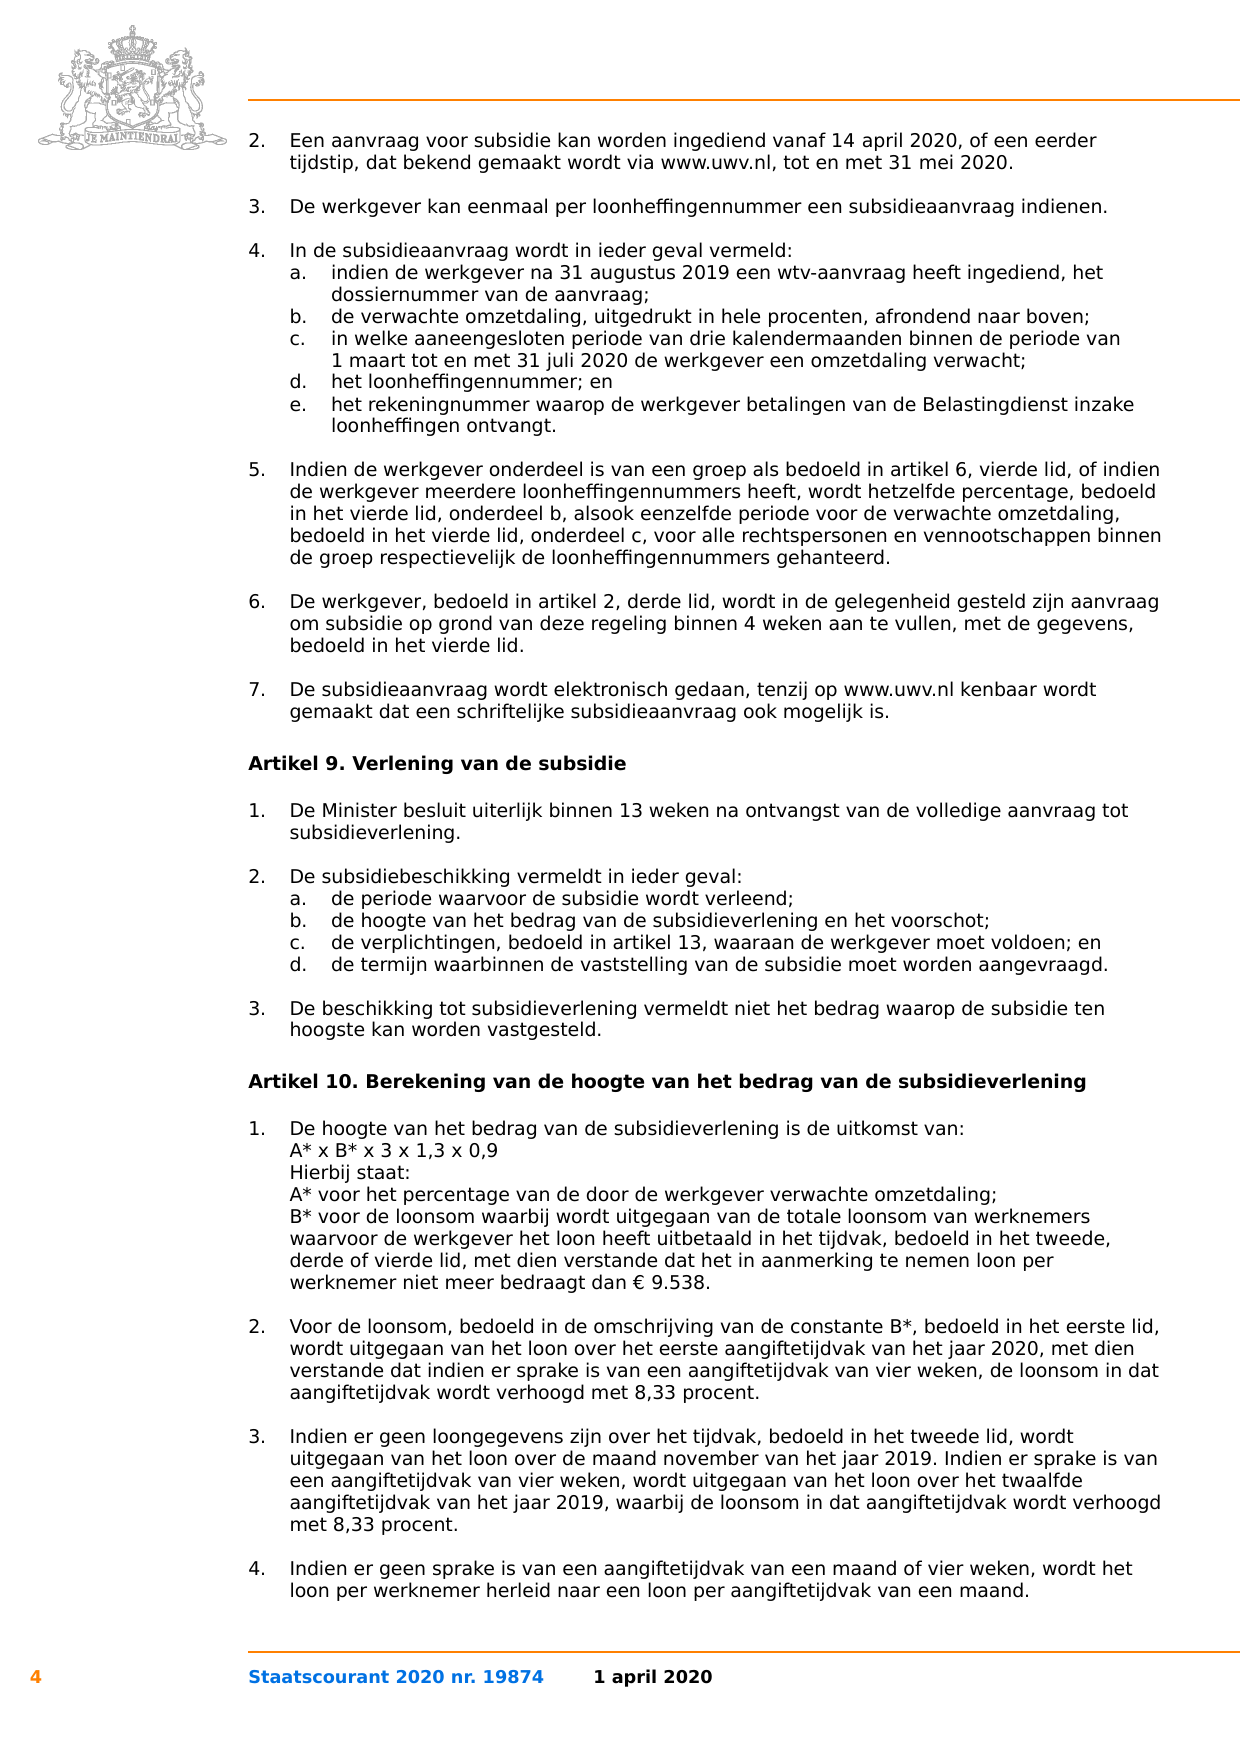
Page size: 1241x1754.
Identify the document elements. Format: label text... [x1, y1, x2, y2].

text a. de periode waarvoor de subsidie wordt verleend; [289, 888, 1163, 909]
text b. de hoogte van het bedrag van de subsidieverlening en het voorschot; [289, 909, 1163, 932]
text d. de termijn waarbinnen de vaststelling van de subsidie moet worden aangevraagd. [289, 953, 1163, 976]
text 2. De subsidiebeschikking vermeldt in ieder geval: [248, 866, 1163, 888]
text 5. Indien de werkgever onderdeel is van een groep als bedoeld in artikel 6, vierde lid, of indien de werkgever meerdere loonheffingennummers heeft, wordt hetzelfde percentage, bedoeld in het vierde lid, onderdeel b, alsook eenzelfde periode voor de verwachte omzetdaling, bedoeld in het vierde lid, onderdeel c, voor alle rechtspersonen en vennootschappen binnen de groep respectievelijk de loonheffingennummers gehanteerd. [248, 459, 1163, 569]
text A* voor het percentage van de door de werkgever verwachte omzetdaling; [289, 1184, 1163, 1206]
text 6. De werkgever, bedoeld in artikel 2, derde lid, wordt in de gelegenheid gesteld zijn aanvraag om subsidie op grond van deze regeling binnen 4 weken aan te vullen, met de gegevens, bedoeld in het vierde lid. [248, 591, 1163, 657]
text e. het rekeningnummer waarop de werkgever betalingen van de Belastingdienst inzake loonheffingen ontvangt. [289, 393, 1163, 437]
text Hierbij staat: [289, 1162, 1163, 1184]
text 4. In de subsidieaanvraag wordt in ieder geval vermeld: [248, 239, 1163, 262]
picture [38, 25, 227, 150]
text 3. Indien er geen loongegevens zijn over het tijdvak, bedoeld in het tweede lid, wordt uitgegaan van het loon over de maand november van het jaar 2019. Indien er sprake is van een aangiftetijdvak van vier weken, wordt uitgegaan van het loon over het twaalfde aangiftetijdvak van het jaar 2019, waarbij de loonsom in dat aangiftetijdvak wordt verhoogd met 8,33 procent. [248, 1426, 1163, 1536]
text c. in welke aaneengesloten periode van drie kalendermaanden binnen de periode van 1 maart tot en met 31 juli 2020 de werkgever een omzetdaling verwacht; [289, 327, 1163, 371]
text c. de verplichtingen, bedoeld in artikel 13, waaraan de werkgever moet voldoen; en [289, 932, 1163, 953]
text d. het loonheffingennummer; en [289, 371, 1163, 393]
text 1. De Minister besluit uiterlijk binnen 13 weken na ontvangst van de volledige aanvraag tot subsidieverlening. [248, 800, 1163, 844]
text 3. De werkgever kan eenmaal per loonheffingennummer een subsidieaanvraag indienen. [248, 196, 1163, 218]
text 2. Een aanvraag voor subsidie kan worden ingediend vanaf 14 april 2020, of een eerder tijdstip, dat bekend gemaakt wordt via www.uwv.nl, tot en met 31 mei 2020. [248, 130, 1163, 174]
text 7. De subsidieaanvraag wordt elektronisch gedaan, tenzij op www.uwv.nl kenbaar wordt gemaakt dat een schriftelijke subsidieaanvraag ook mogelijk is. [248, 679, 1163, 723]
text b. de verwachte omzetdaling, uitgedrukt in hele procenten, afrondend naar boven; [289, 306, 1163, 327]
text a. indien de werkgever na 31 augustus 2019 een wtv-aanvraag heeft ingediend, het dossiernummer van de aanvraag; [289, 262, 1163, 306]
subtitle Artikel 10. Berekening van de hoogte van het bedrag van de subsidieverlening [248, 1071, 1163, 1093]
text A* x B* x 3 x 1,3 x 0,9 [289, 1140, 1163, 1162]
subtitle Artikel 9. Verlening van de subsidie [248, 753, 1163, 775]
text 3. De beschikking tot subsidieverlening vermeldt niet het bedrag waarop de subsidie ten hoogste kan worden vastgesteld. [248, 997, 1163, 1041]
text 4. Indien er geen sprake is van een aangiftetijdvak van een maand of vier weken, wordt het loon per werknemer herleid naar een loon per aangiftetijdvak van een maand. [248, 1558, 1163, 1602]
text 2. Voor de loonsom, bedoeld in de omschrijving van de constante B*, bedoeld in het eerste lid, wordt uitgegaan van het loon over het eerste aangiftetijdvak van het jaar 2020, met dien verstande dat indien er sprake is van een aangiftetijdvak van vier weken, de loonsom in dat aangiftetijdvak wordt verhoogd met 8,33 procent. [248, 1316, 1163, 1404]
text B* voor de loonsom waarbij wordt uitgegaan van de totale loonsom van werknemers waarvoor de werkgever het loon heeft uitbetaald in het tijdvak, bedoeld in het tweede, derde of vierde lid, met dien verstande dat het in aanmerking te nemen loon per werknemer niet meer bedraagt dan € 9.538. [289, 1206, 1163, 1294]
text 1. De hoogte van het bedrag van de subsidieverlening is de uitkomst van: [248, 1118, 1163, 1140]
